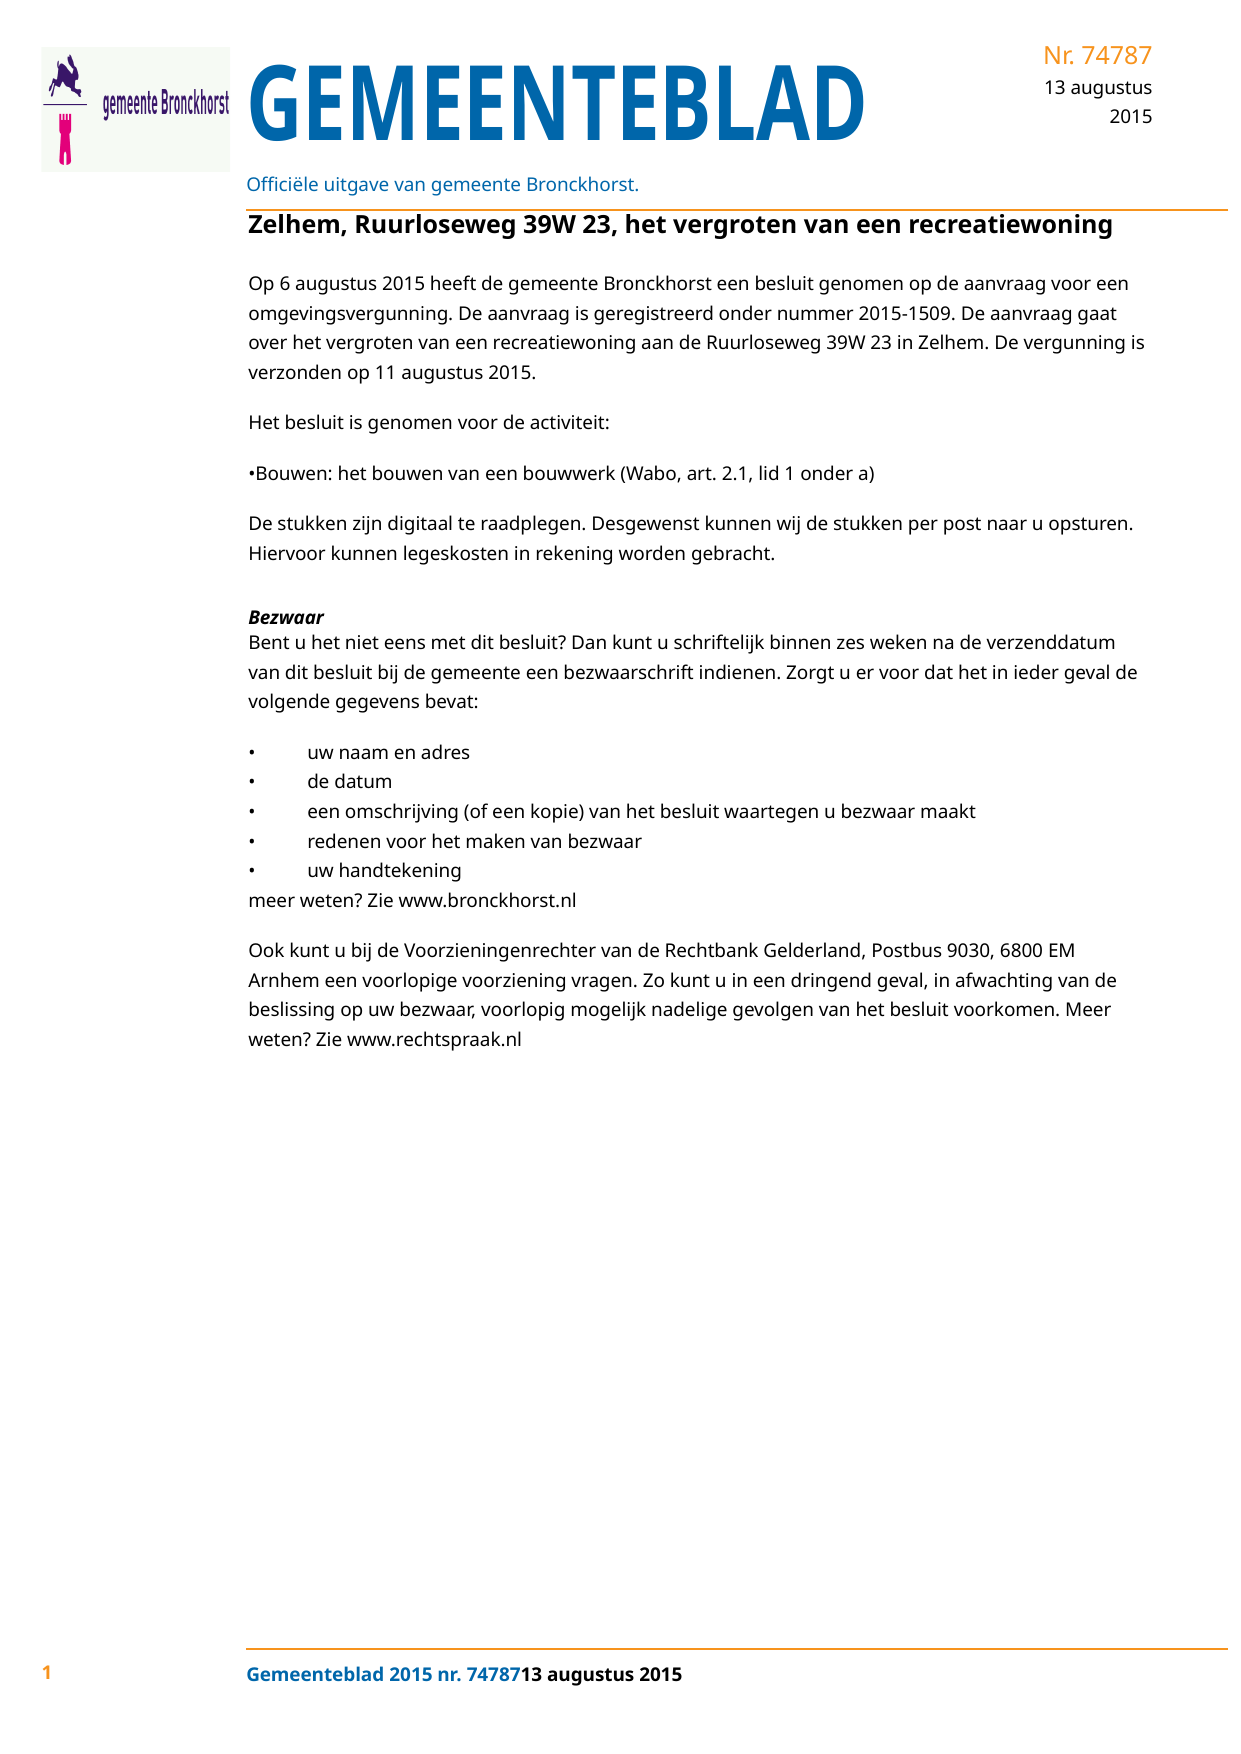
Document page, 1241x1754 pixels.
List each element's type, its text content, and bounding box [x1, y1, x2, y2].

text Op 6 augustus 2015 heeft de gemeente Bronckhorst een besluit genomen op de aanvraag voor een omgevingsvergunning. De aanvraag is geregistreerd onder nummer 2015-1509. De aanvraag gaat over het vergroten van een recreatiewoning aan de Ruurloseweg 39W 23 in Zelhem. De vergunning is verzonden op 11 augustus 2015. [248, 270, 1152, 385]
text De stukken zijn digitaal te raadplegen. Desgewenst kunnen wij de stukken per post naar u opsturen. Hiervoor kunnen legeskosten in rekening worden gebracht. [248, 510, 1152, 566]
text Het besluit is genomen voor de activiteit: [248, 409, 1152, 435]
list redenen voor het maken van bezwaar [248, 828, 1152, 854]
text meer weten? Zie www.bronckhorst.nl [248, 887, 1152, 913]
list uw handtekening [248, 857, 1152, 883]
text •Bouwen: het bouwen van een bouwwerk (Wabo, art. 2.1, lid 1 onder a) [248, 460, 1152, 486]
list een omschrijving (of een kopie) van het besluit waartegen u bezwaar maakt [248, 798, 1152, 824]
list uw naam en adres [248, 739, 1152, 765]
text Zelhem, Ruurloseweg 39W 23, het vergroten van een recreatiewoning [248, 211, 1152, 241]
picture [41, 47, 231, 172]
text Bezwaar [248, 604, 1152, 629]
text Bent u het niet eens met dit besluit? Dan kunt u schriftelijk binnen zes weken na de verzenddatum van dit besluit bij de gemeente een bezwaarschrift indienen. Zorgt u er voor dat het in ieder geval de volgende gegevens bevat: [248, 629, 1152, 714]
text Ook kunt u bij de Voorzieningenrechter van de Rechtbank Gelderland, Postbus 9030, 6800 EM Arnhem een voorlopige voorziening vragen. Zo kunt u in een dringend geval, in afwachting van de beslissing op uw bezwaar, voorlopig mogelijk nadelige gevolgen van het besluit voorkomen. Meer weten? Zie www.rechtspraak.nl [248, 937, 1152, 1052]
list de datum [248, 769, 1152, 794]
